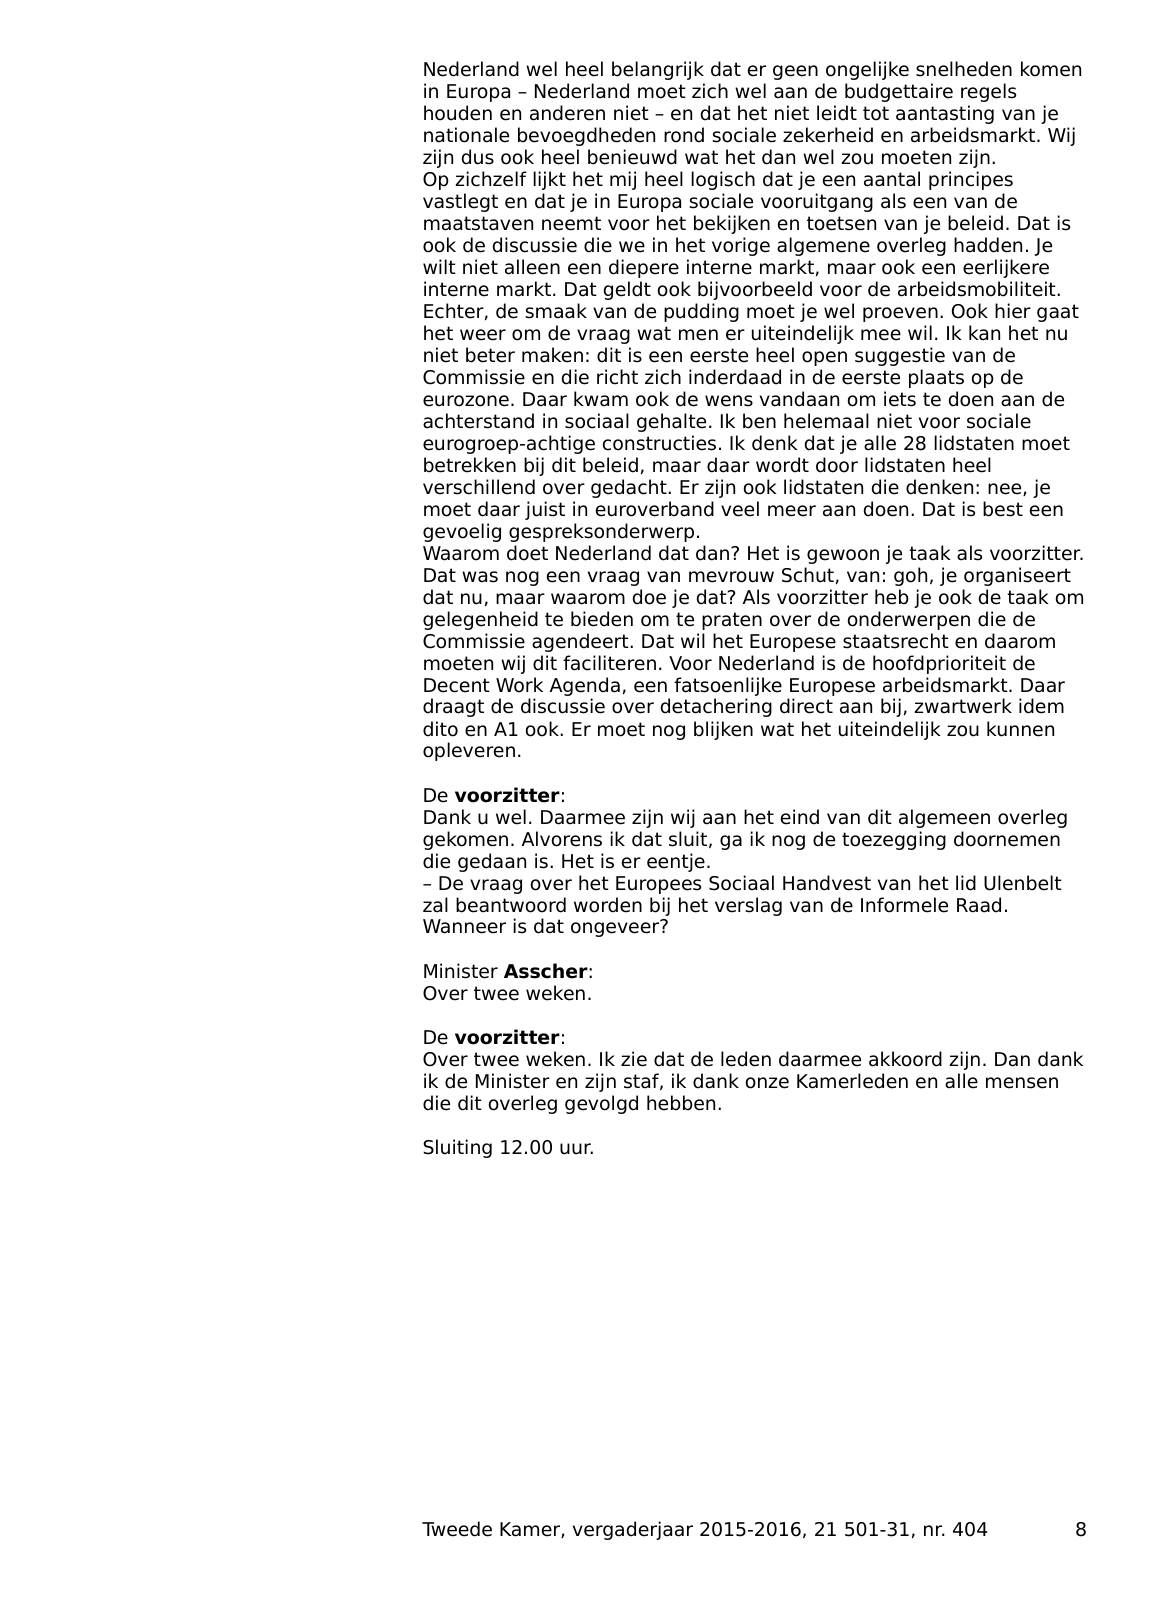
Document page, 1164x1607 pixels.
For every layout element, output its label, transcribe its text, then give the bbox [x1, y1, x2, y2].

text Over twee weken. Ik zie dat de leden daarmee akkoord zijn. Dan dank ik de Minister en zijn staf, ik dank onze Kamerleden en alle mensen die dit overleg gevolgd hebben. [422, 1049, 1087, 1115]
text Minister Asscher: [422, 961, 1087, 983]
text Over twee weken. [422, 983, 1087, 1004]
text Nederland wel heel belangrijk dat er geen ongelijke snelheden komen in Europa – Nederland moet zich wel aan de budgettaire regels houden en anderen niet – en dat het niet leidt tot aantasting van je nationale bevoegdheden rond sociale zekerheid en arbeidsmarkt. Wij zijn dus ook heel benieuwd wat het dan wel zou moeten zijn. [422, 59, 1087, 169]
text De voorzitter: [422, 784, 1087, 807]
text Wanneer is dat ongeveer? [422, 916, 1087, 938]
text De voorzitter: [422, 1027, 1087, 1049]
text – De vraag over het Europees Sociaal Handvest van het lid Ulenbelt zal beantwoord worden bij het verslag van de Informele Raad. [422, 872, 1087, 916]
text Dank u wel. Daarmee zijn wij aan het eind van dit algemeen overleg gekomen. Alvorens ik dat sluit, ga ik nog de toezegging doornemen die gedaan is. Het is er eentje. [422, 807, 1087, 872]
text Op zichzelf lijkt het mij heel logisch dat je een aantal principes vastlegt en dat je in Europa sociale vooruitgang als een van de maatstaven neemt voor het bekijken en toetsen van je beleid. Dat is ook de discussie die we in het vorige algemene overleg hadden. Je wilt niet alleen een diepere interne markt, maar ook een eerlijkere interne markt. Dat geldt ook bijvoorbeeld voor de arbeidsmobiliteit. Echter, de smaak van de pudding moet je wel proeven. Ook hier gaat het weer om de vraag wat men er uiteindelijk mee wil. Ik kan het nu niet beter maken: dit is een eerste heel open suggestie van de Commissie en die richt zich inderdaad in de eerste plaats op de eurozone. Daar kwam ook de wens vandaan om iets te doen aan de achterstand in sociaal gehalte. Ik ben helemaal niet voor sociale eurogroep-achtige constructies. Ik denk dat je alle 28 lidstaten moet betrekken bij dit beleid, maar daar wordt door lidstaten heel verschillend over gedacht. Er zijn ook lidstaten die denken: nee, je moet daar juist in euroverband veel meer aan doen. Dat is best een gevoelig gespreksonderwerp. [422, 169, 1087, 543]
text Waarom doet Nederland dat dan? Het is gewoon je taak als voorzitter. Dat was nog een vraag van mevrouw Schut, van: goh, je organiseert dat nu, maar waarom doe je dat? Als voorzitter heb je ook de taak om gelegenheid te bieden om te praten over de onderwerpen die de Commissie agendeert. Dat wil het Europese staatsrecht en daarom moeten wij dit faciliteren. Voor Nederland is de hoofdprioriteit de Decent Work Agenda, een fatsoenlijke Europese arbeidsmarkt. Daar draagt de discussie over detachering direct aan bij, zwartwerk idem dito en A1 ook. Er moet nog blijken wat het uiteindelijk zou kunnen opleveren. [422, 543, 1087, 762]
text Sluiting 12.00 uur. [422, 1137, 1087, 1159]
